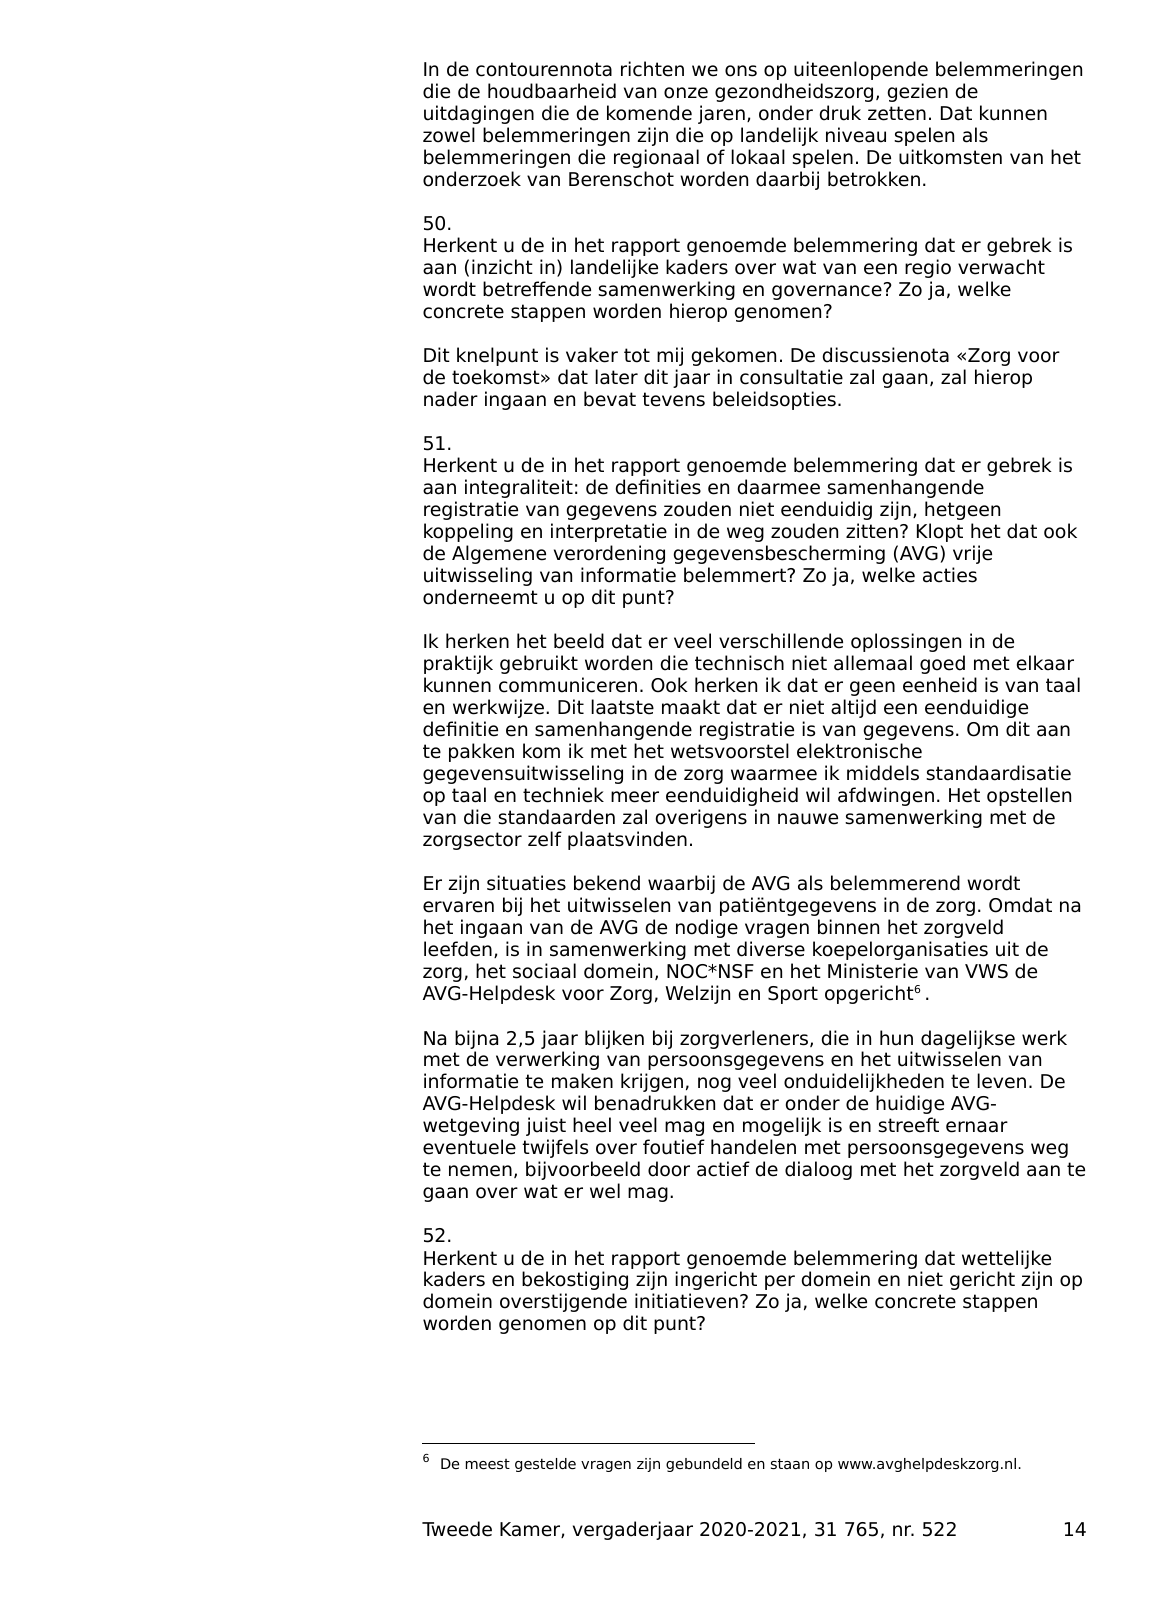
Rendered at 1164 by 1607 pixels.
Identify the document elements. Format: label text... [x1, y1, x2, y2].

text Na bijna 2,5 jaar blijken bij zorgverleners, die in hun dagelijkse werk met de verwerking van persoonsgegevens en het uitwisselen van informatie te maken krijgen, nog veel onduidelijkheden te leven. De AVG-Helpdesk wil benadrukken dat er onder de huidige AVG-wetgeving juist heel veel mag en mogelijk is en streeft ernaar eventuele twijfels over foutief handelen met persoonsgegevens weg te nemen, bijvoorbeeld door actief de dialoog met het zorgveld aan te gaan over wat er wel mag. [422, 1027, 1087, 1203]
text De meest gestelde vragen zijn gebundeld en staan op www.avghelpdeskzorg.nl. [422, 1452, 1087, 1474]
text 51. [422, 433, 1087, 455]
text 50. [422, 213, 1087, 235]
text 52. [422, 1225, 1087, 1247]
text Herkent u de in het rapport genoemde belemmering dat wettelijke kaders en bekostiging zijn ingericht per domein en niet gericht zijn op domein overstijgende initiatieven? Zo ja, welke concrete stappen worden genomen op dit punt? [422, 1247, 1087, 1335]
text Ik herken het beeld dat er veel verschillende oplossingen in de praktijk gebruikt worden die technisch niet allemaal goed met elkaar kunnen communiceren. Ook herken ik dat er geen eenheid is van taal en werkwijze. Dit laatste maakt dat er niet altijd een eenduidige definitie en samenhangende registratie is van gegevens. Om dit aan te pakken kom ik met het wetsvoorstel elektronische gegevensuitwisseling in de zorg waarmee ik middels standaardisatie op taal en techniek meer eenduidigheid wil afdwingen. Het opstellen van die standaarden zal overigens in nauwe samenwerking met de zorgsector zelf plaatsvinden. [422, 631, 1087, 851]
text Herkent u de in het rapport genoemde belemmering dat er gebrek is aan (inzicht in) landelijke kaders over wat van een regio verwacht wordt betreffende samenwerking en governance? Zo ja, welke concrete stappen worden hierop genomen? [422, 235, 1087, 323]
text Er zijn situaties bekend waarbij de AVG als belemmerend wordt ervaren bij het uitwisselen van patiëntgegevens in de zorg. Omdat na het ingaan van de AVG de nodige vragen binnen het zorgveld leefden, is in samenwerking met diverse koepelorganisaties uit de zorg, het sociaal domein, NOC*NSF en het Ministerie van VWS de AVG-Helpdesk voor Zorg, Welzijn en Sport opgericht. [422, 873, 1087, 1005]
text Dit knelpunt is vaker tot mij gekomen. De discussienota «Zorg voor de toekomst» dat later dit jaar in consultatie zal gaan, zal hierop nader ingaan en bevat tevens beleidsopties. [422, 345, 1087, 411]
text In de contourennota richten we ons op uiteenlopende belemmeringen die de houdbaarheid van onze gezondheidszorg, gezien de uitdagingen die de komende jaren, onder druk zetten. Dat kunnen zowel belemmeringen zijn die op landelijk niveau spelen als belemmeringen die regionaal of lokaal spelen. De uitkomsten van het onderzoek van Berenschot worden daarbij betrokken. [422, 59, 1087, 191]
text Herkent u de in het rapport genoemde belemmering dat er gebrek is aan integraliteit: de definities en daarmee samenhangende registratie van gegevens zouden niet eenduidig zijn, hetgeen koppeling en interpretatie in de weg zouden zitten? Klopt het dat ook de Algemene verordening gegevensbescherming (AVG) vrije uitwisseling van informatie belemmert? Zo ja, welke acties onderneemt u op dit punt? [422, 455, 1087, 609]
